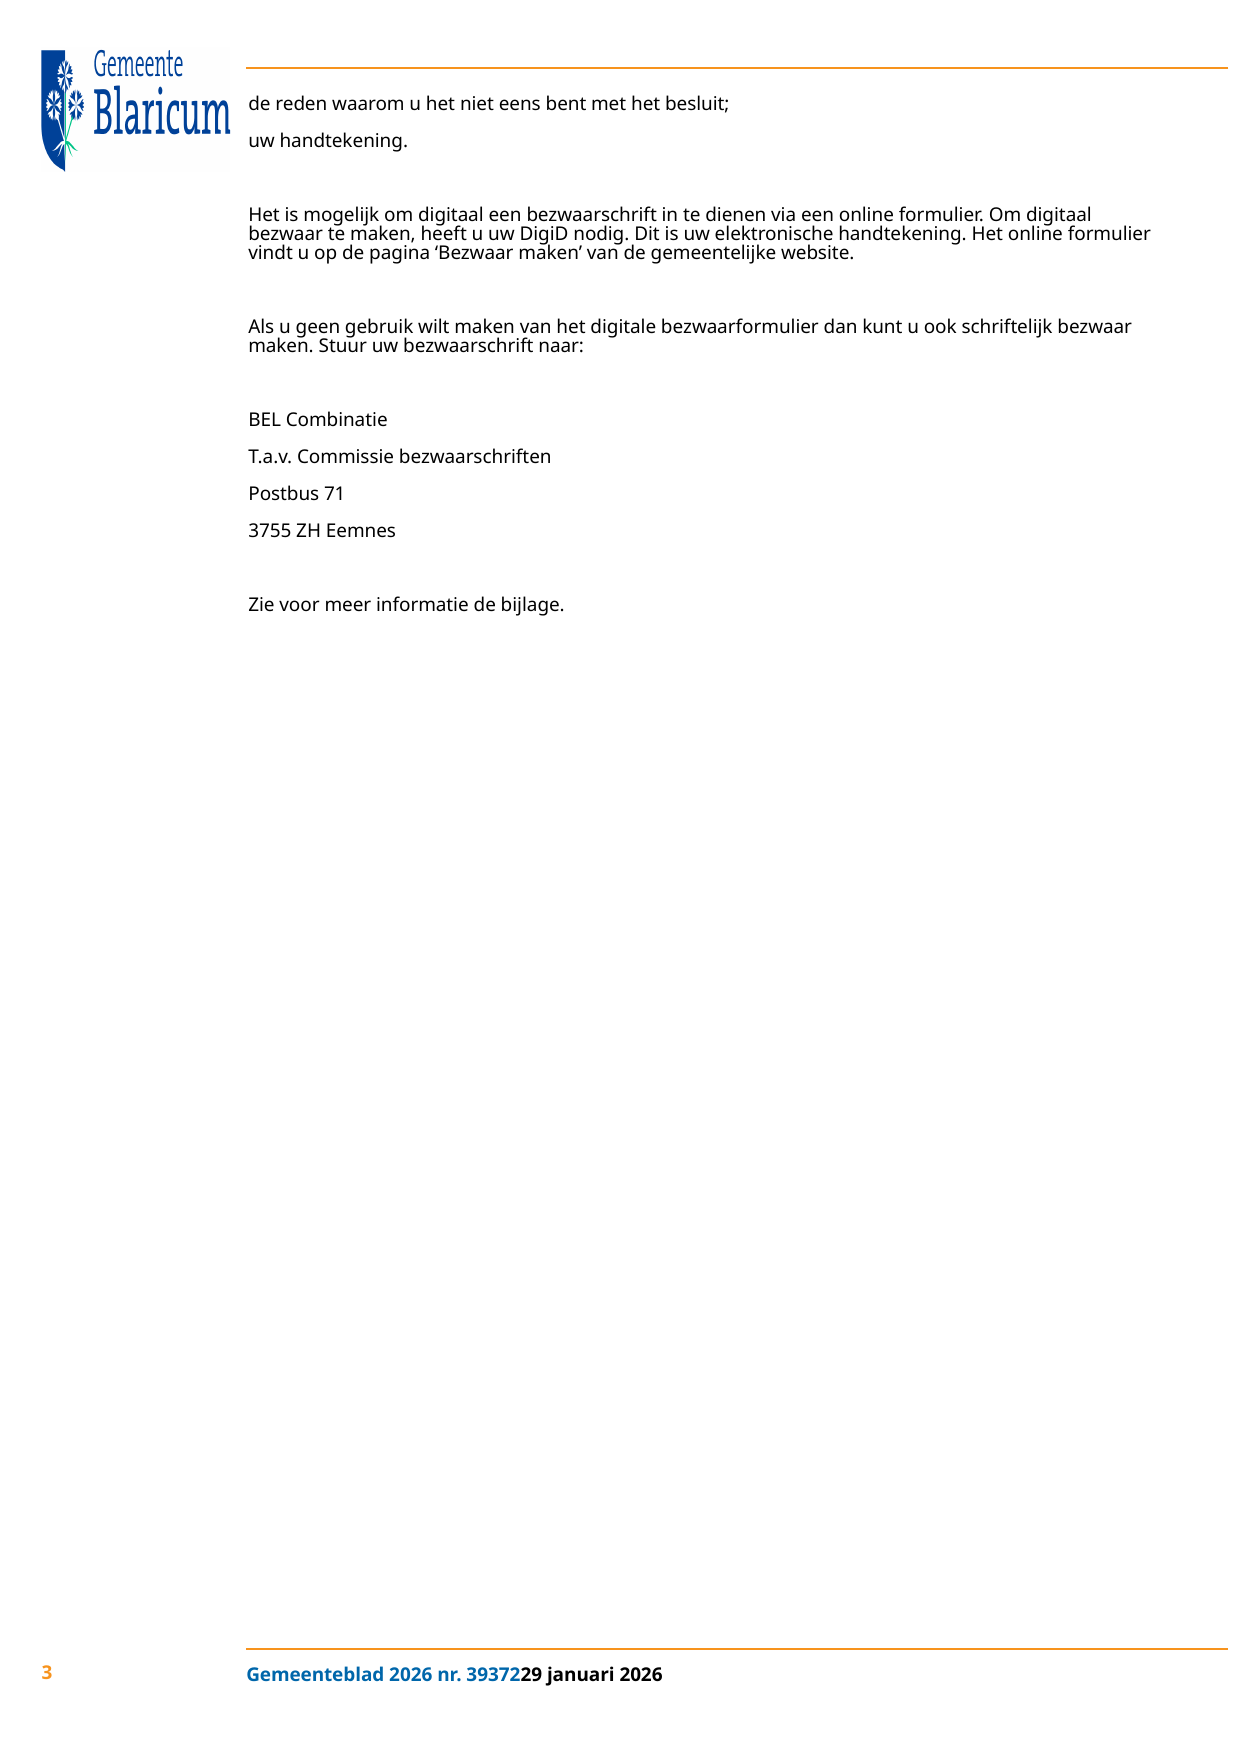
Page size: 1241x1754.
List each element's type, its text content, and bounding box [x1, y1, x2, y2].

text Postbus 71 [248, 485, 1152, 505]
text Als u geen gebruik wilt maken van het digitale bezwaarformulier dan kunt u ook schriftelijk bezwaar maken. Stuur uw bezwaarschrift naar: [248, 318, 1152, 357]
picture [41, 47, 231, 172]
text Zie voor meer informatie de bijlage. [248, 596, 1152, 616]
text 3755 ZH Eemnes [248, 522, 1152, 542]
text uw handtekening. [248, 132, 1152, 151]
text T.a.v. Commissie bezwaarschriften [248, 448, 1152, 468]
text BEL Combinatie [248, 411, 1152, 431]
text de reden waarom u het niet eens bent met het besluit; [248, 95, 1152, 114]
text Het is mogelijk om digitaal een bezwaarschrift in te dienen via een online formulier. Om digitaal bezwaar te maken, heeft u uw DigiD nodig. Dit is uw elektronische handtekening. Het online formulier vindt u op de pagina ‘Bezwaar maken’ van de gemeentelijke website. [248, 206, 1152, 263]
